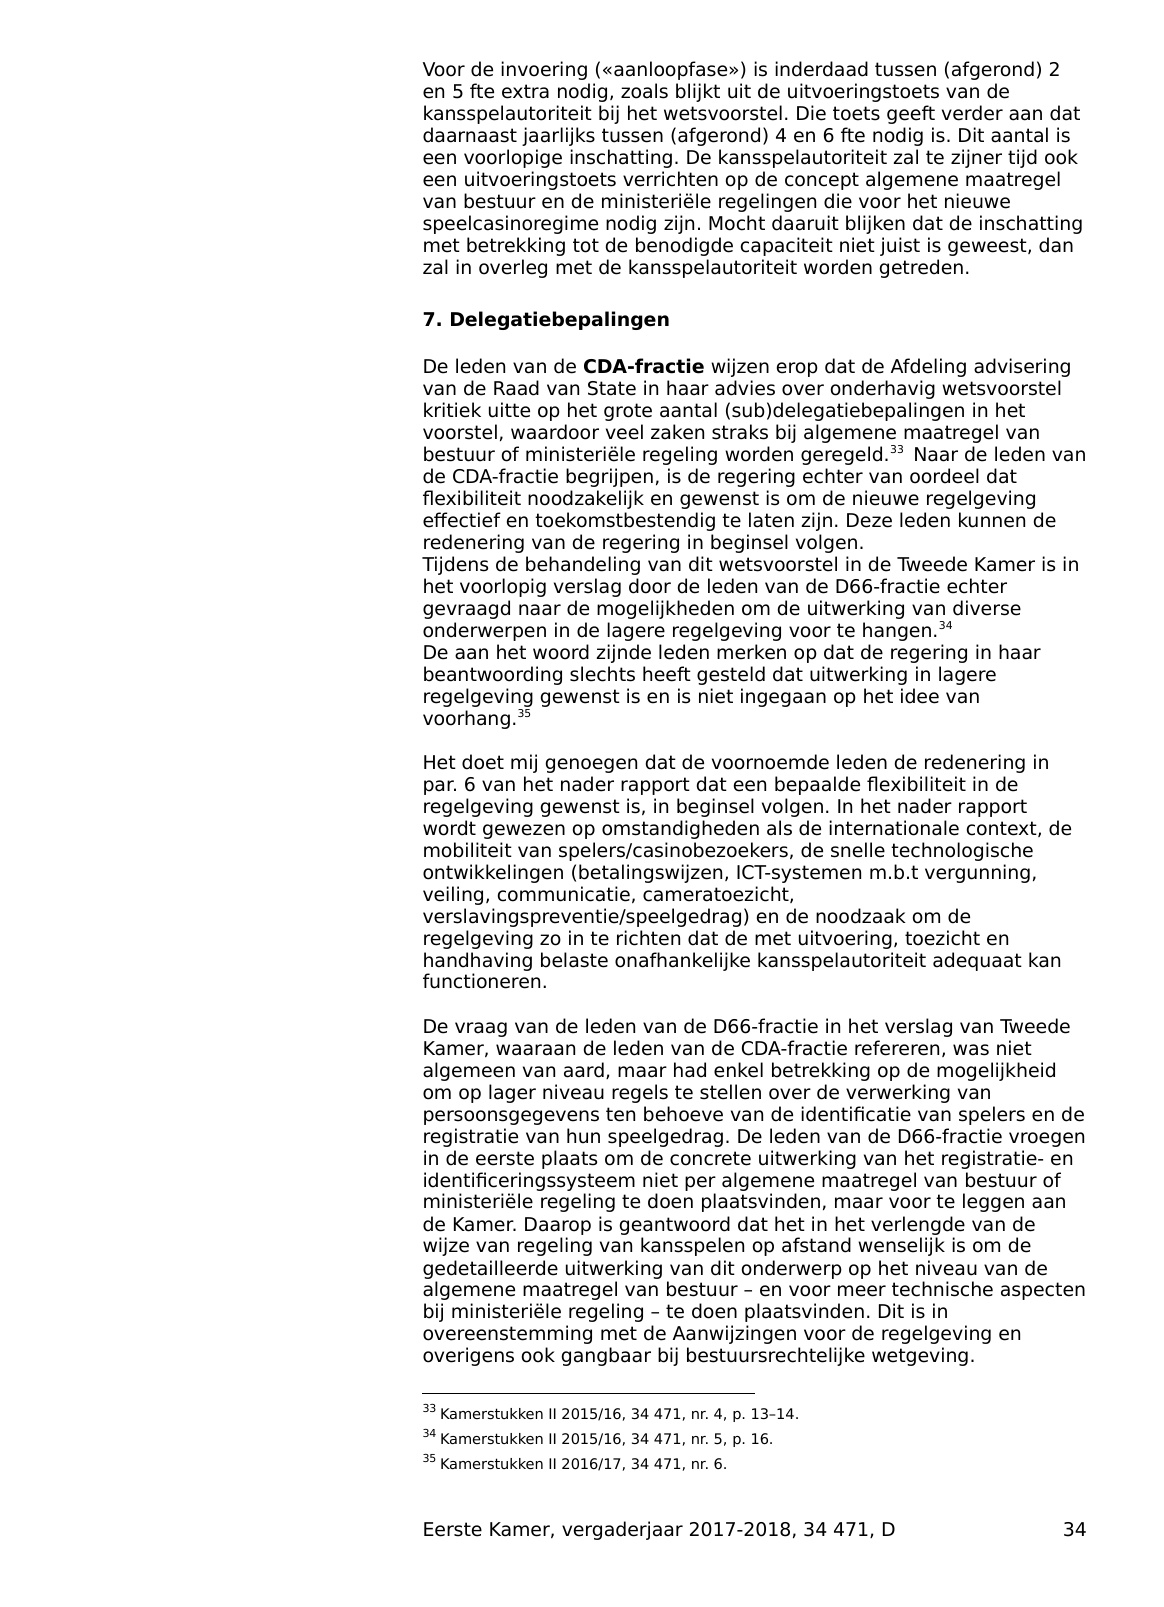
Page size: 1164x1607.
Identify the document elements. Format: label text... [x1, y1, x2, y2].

text Kamerstukken II 2016/17, 34 471, nr. 6. [422, 1452, 1087, 1474]
text Kamerstukken II 2015/16, 34 471, nr. 4, p. 13–14. [422, 1402, 1087, 1424]
text Tijdens de behandeling van dit wetsvoorstel in de Tweede Kamer is in het voorlopig verslag door de leden van de D66-fractie echter gevraagd naar de mogelijkheden om de uitwerking van diverse onderwerpen in de lagere regelgeving voor te hangen. [422, 554, 1087, 642]
text De aan het woord zijnde leden merken op dat de regering in haar beantwoording slechts heeft gesteld dat uitwerking in lagere regelgeving gewenst is en is niet ingegaan op het idee van voorhang. [422, 642, 1087, 729]
text De leden van de CDA-fractie wijzen erop dat de Afdeling advisering van de Raad van State in haar advies over onderhavig wetsvoorstel kritiek uitte op het grote aantal (sub)delegatiebepalingen in het voorstel, waardoor veel zaken straks bij algemene maatregel van bestuur of ministeriële regeling worden geregeld. Naar de leden van de CDA-fractie begrijpen, is de regering echter van oordeel dat flexibiliteit noodzakelijk en gewenst is om de nieuwe regelgeving effectief en toekomstbestendig te laten zijn. Deze leden kunnen de redenering van de regering in beginsel volgen. [422, 356, 1087, 554]
subtitle 7. Delegatiebepalingen [422, 309, 1087, 331]
text Het doet mij genoegen dat de voornoemde leden de redenering in par. 6 van het nader rapport dat een bepaalde flexibiliteit in de regelgeving gewenst is, in beginsel volgen. In het nader rapport wordt gewezen op omstandigheden als de internationale context, de mobiliteit van spelers/casinobezoekers, de snelle technologische ontwikkelingen (betalingswijzen, ICT-systemen m.b.t vergunning, veiling, communicatie, cameratoezicht, verslavingspreventie/speelgedrag) en de noodzaak om de regelgeving zo in te richten dat de met uitvoering, toezicht en handhaving belaste onafhankelijke kansspelautoriteit adequaat kan functioneren. [422, 752, 1087, 993]
text Kamerstukken II 2015/16, 34 471, nr. 5, p. 16. [422, 1427, 1087, 1449]
text De vraag van de leden van de D66-fractie in het verslag van Tweede Kamer, waaraan de leden van de CDA-fractie refereren, was niet algemeen van aard, maar had enkel betrekking op de mogelijkheid om op lager niveau regels te stellen over de verwerking van persoonsgegevens ten behoeve van de identificatie van spelers en de registratie van hun speelgedrag. De leden van de D66-fractie vroegen in de eerste plaats om de concrete uitwerking van het registratie- en identificeringssysteem niet per algemene maatregel van bestuur of ministeriële regeling te doen plaatsvinden, maar voor te leggen aan de Kamer. Daarop is geantwoord dat het in het verlengde van de wijze van regeling van kansspelen op afstand wenselijk is om de gedetailleerde uitwerking van dit onderwerp op het niveau van de algemene maatregel van bestuur – en voor meer technische aspecten bij ministeriële regeling – te doen plaatsvinden. Dit is in overeenstemming met de Aanwijzingen voor de regelgeving en overigens ook gangbaar bij bestuursrechtelijke wetgeving. [422, 1016, 1087, 1367]
text Voor de invoering («aanloopfase») is inderdaad tussen (afgerond) 2 en 5 fte extra nodig, zoals blijkt uit de uitvoeringstoets van de kansspelautoriteit bij het wetsvoorstel. Die toets geeft verder aan dat daarnaast jaarlijks tussen (afgerond) 4 en 6 fte nodig is. Dit aantal is een voorlopige inschatting. De kansspelautoriteit zal te zijner tijd ook een uitvoeringstoets verrichten op de concept algemene maatregel van bestuur en de ministeriële regelingen die voor het nieuwe speelcasinoregime nodig zijn. Mocht daaruit blijken dat de inschatting met betrekking tot de benodigde capaciteit niet juist is geweest, dan zal in overleg met de kansspelautoriteit worden getreden. [422, 59, 1087, 279]
